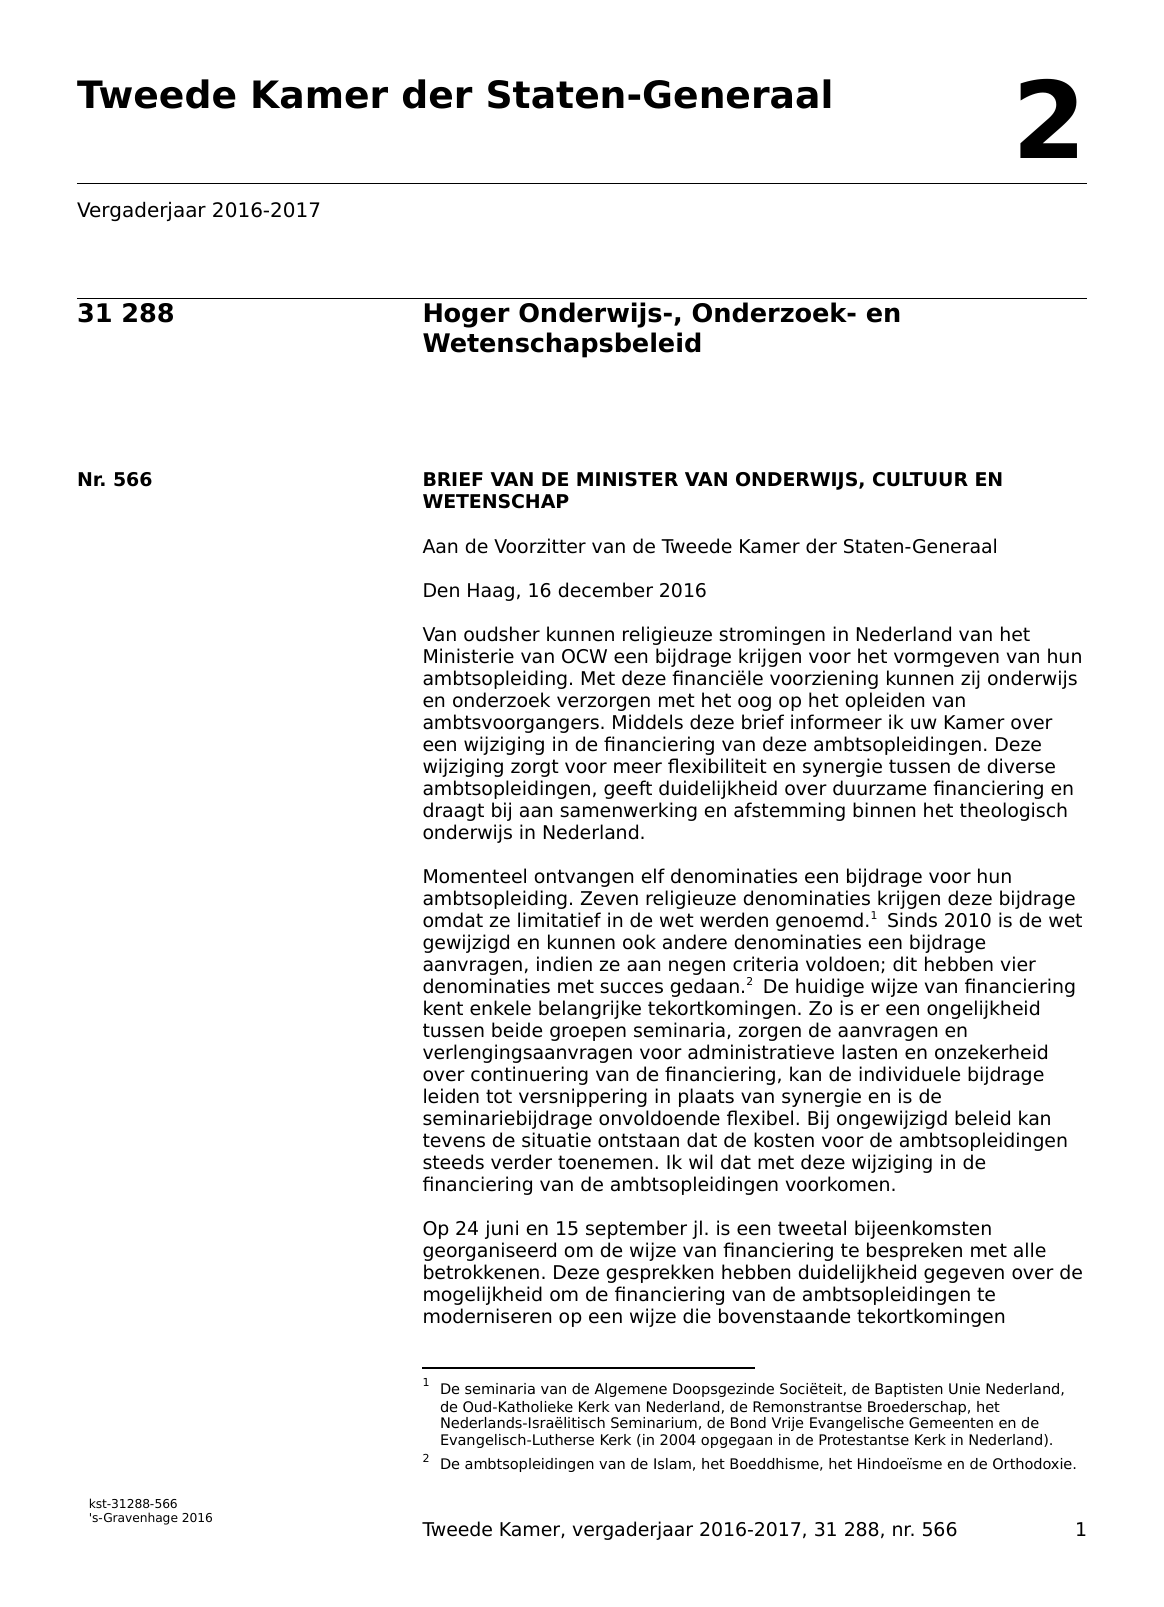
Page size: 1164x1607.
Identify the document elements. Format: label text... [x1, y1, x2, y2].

subtitle Nr. 566 BRIEF VAN DE MINISTER VAN ONDERWIJS, CULTUUR EN WETENSCHAP [77, 469, 1087, 513]
text 's-Gravenhage 2016 [88, 1511, 323, 1525]
text Aan de Voorzitter van de Tweede Kamer der Staten-Generaal [422, 536, 1087, 557]
text Den Haag, 16 december 2016 [422, 580, 1087, 602]
text Momenteel ontvangen elf denominaties een bijdrage voor hun ambtsopleiding. Zeven religieuze denominaties krijgen deze bijdrage omdat ze limitatief in de wet werden genoemd. Sinds 2010 is de wet gewijzigd en kunnen ook andere denominaties een bijdrage aanvragen, indien ze aan negen criteria voldoen; dit hebben vier denominaties met succes gedaan. De huidige wijze van financiering kent enkele belangrijke tekortkomingen. Zo is er een ongelijkheid tussen beide groepen seminaria, zorgen de aanvragen en verlengingsaanvragen voor administratieve lasten en onzekerheid over continuering van de financiering, kan de individuele bijdrage leiden tot versnippering in plaats van synergie en is de seminariebijdrage onvoldoende flexibel. Bij ongewijzigd beleid kan tevens de situatie ontstaan dat de kosten voor de ambtsopleidingen steeds verder toenemen. Ik wil dat met deze wijziging in de financiering van de ambtsopleidingen voorkomen. [422, 866, 1087, 1196]
text kst-31288-566 [88, 1497, 323, 1511]
table_header 2 [886, 59, 1087, 183]
table_cell Vergaderjaar 2016-2017 [77, 184, 1087, 298]
text De seminaria van de Algemene Doopsgezinde Sociëteit, de Baptisten Unie Nederland, de Oud-Katholieke Kerk van Nederland, de Remonstrantse Broederschap, het Nederlands-Israëlitisch Seminarium, de Bond Vrije Evangelische Gemeenten en de Evangelisch-Lutherse Kerk (in 2004 opgegaan in de Protestantse Kerk in Nederland). [422, 1377, 1087, 1449]
text Van oudsher kunnen religieuze stromingen in Nederland van het Ministerie van OCW een bijdrage krijgen voor het vormgeven van hun ambtsopleiding. Met deze financiële voorziening kunnen zij onderwijs en onderzoek verzorgen met het oog op het opleiden van ambtsvoorgangers. Middels deze brief informeer ik uw Kamer over een wijziging in de financiering van deze ambtsopleidingen. Deze wijziging zorgt voor meer flexibiliteit en synergie tussen de diverse ambtsopleidingen, geeft duidelijkheid over duurzame financiering en draagt bij aan samenwerking en afstemming binnen het theologisch onderwijs in Nederland. [422, 624, 1087, 844]
table_header Tweede Kamer der Staten-Generaal [77, 59, 886, 183]
subtitle 31 288 Hoger Onderwijs-, Onderzoek- en Wetenschapsbeleid [77, 299, 1087, 358]
text Op 24 juni en 15 september jl. is een tweetal bijeenkomsten georganiseerd om de wijze van financiering te bespreken met alle betrokkenen. Deze gesprekken hebben duidelijkheid gegeven over de mogelijkheid om de financiering van de ambtsopleidingen te moderniseren op een wijze die bovenstaande tekortkomingen [422, 1218, 1087, 1328]
text De ambtsopleidingen van de Islam, het Boeddhisme, het Hindoeïsme en de Orthodoxie. [422, 1452, 1087, 1474]
